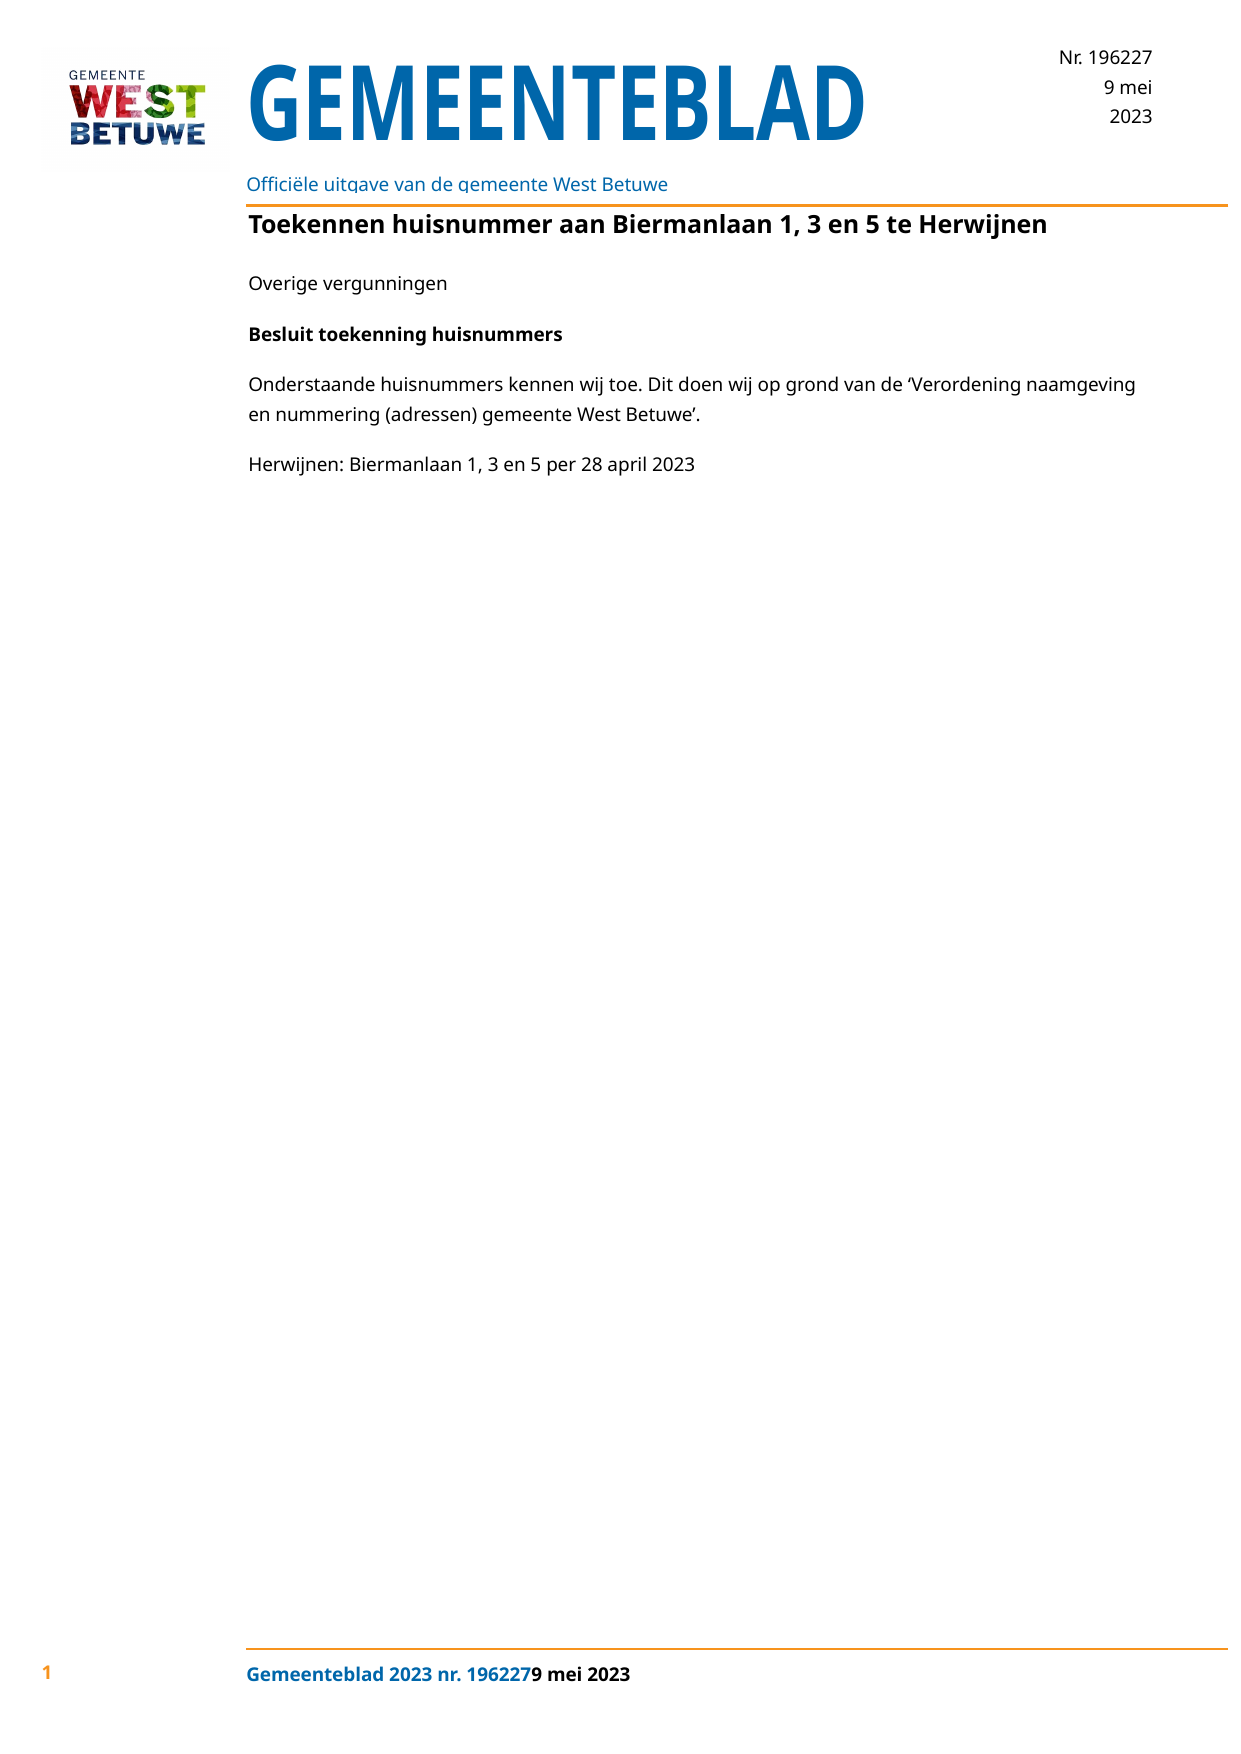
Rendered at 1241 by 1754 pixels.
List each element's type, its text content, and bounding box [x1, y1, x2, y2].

picture [41, 47, 231, 172]
text Onderstaande huisnummers kennen wij toe. Dit doen wij op grond van de ‘Verordening naamgeving en nummering (adressen) gemeente West Betuwe’. [248, 371, 1152, 426]
text Herwijnen: Biermanlaan 1, 3 en 5 per 28 april 2023 [248, 451, 1152, 477]
text Besluit toekenning huisnummers [248, 321, 1152, 346]
text Toekennen huisnummer aan Biermanlaan 1, 3 en 5 te Herwijnen [248, 207, 1152, 241]
text Overige vergunningen [248, 270, 1152, 296]
